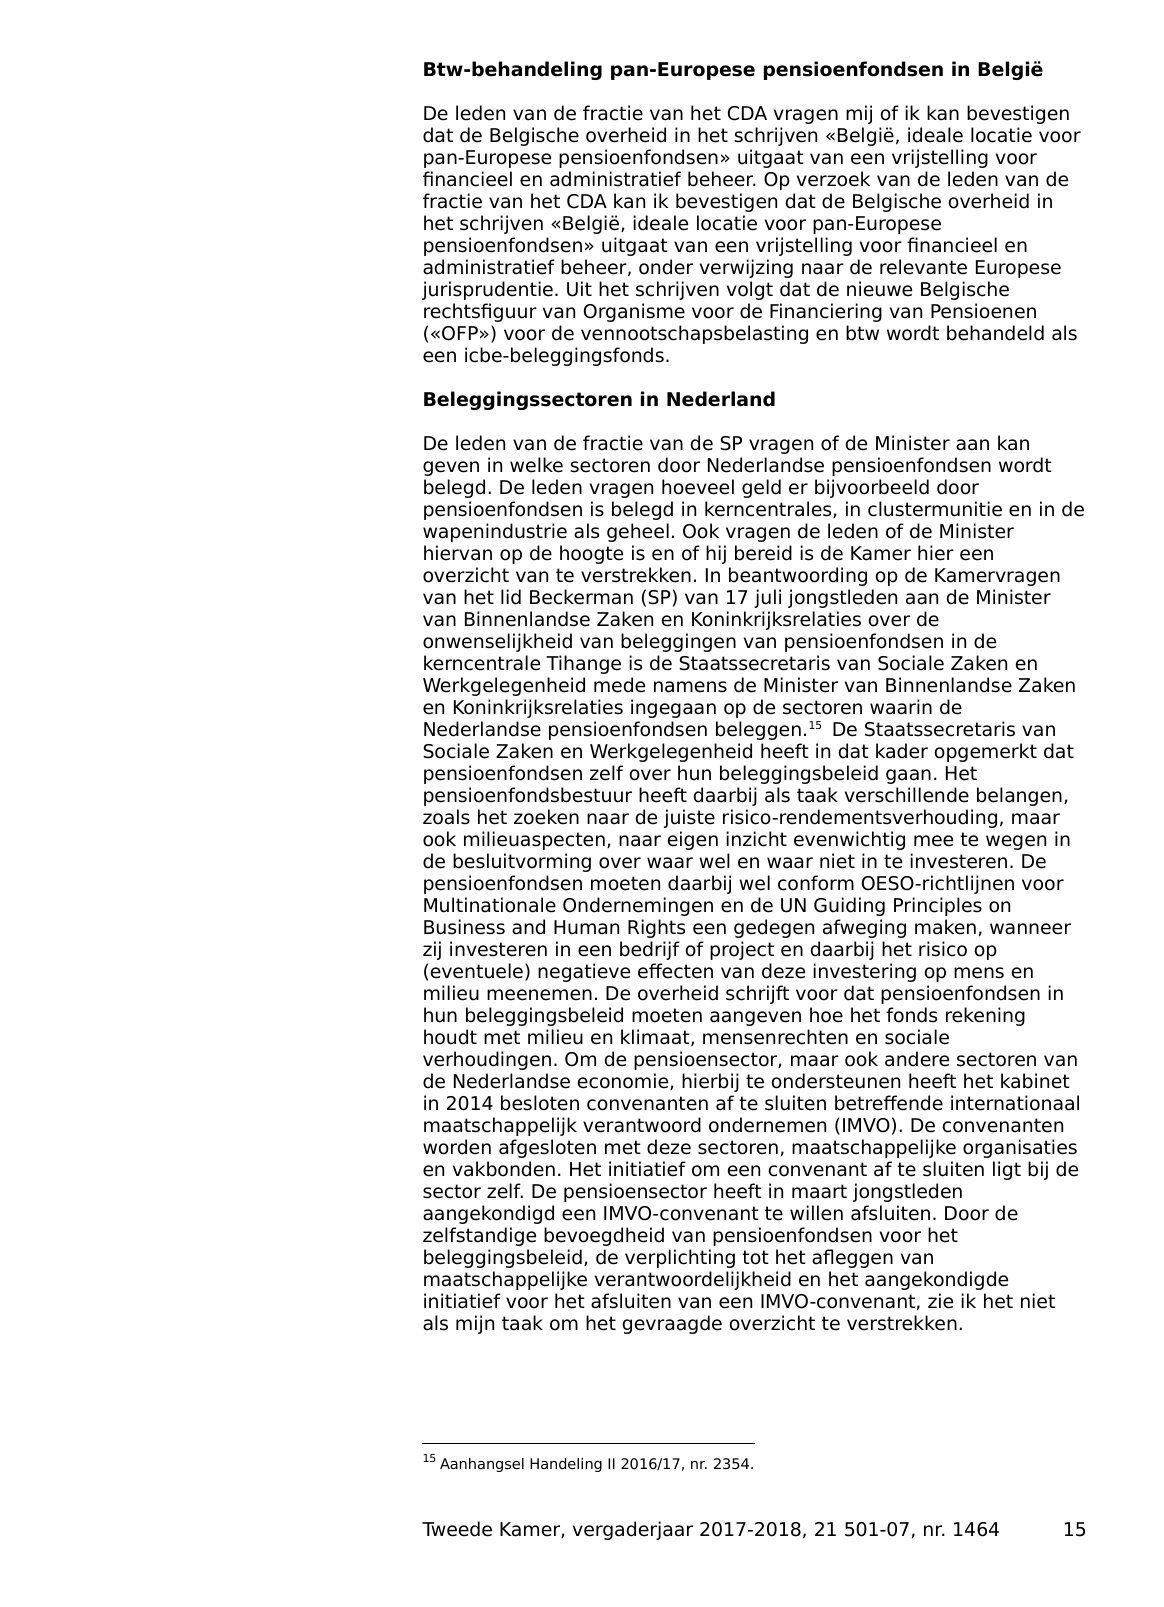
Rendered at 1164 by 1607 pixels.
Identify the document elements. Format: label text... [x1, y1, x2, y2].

text De leden van de fractie van het CDA vragen mij of ik kan bevestigen dat de Belgische overheid in het schrijven «België, ideale locatie voor pan-Europese pensioenfondsen» uitgaat van een vrijstelling voor financieel en administratief beheer. Op verzoek van de leden van de fractie van het CDA kan ik bevestigen dat de Belgische overheid in het schrijven «België, ideale locatie voor pan-Europese pensioenfondsen» uitgaat van een vrijstelling voor financieel en administratief beheer, onder verwijzing naar de relevante Europese jurisprudentie. Uit het schrijven volgt dat de nieuwe Belgische rechtsfiguur van Organisme voor de Financiering van Pensioenen («OFP») voor de vennootschapsbelasting en btw wordt behandeld als een icbe-beleggingsfonds. [422, 103, 1087, 367]
subtitle Btw-behandeling pan-Europese pensioenfondsen in België [422, 59, 1087, 81]
text De leden van de fractie van de SP vragen of de Minister aan kan geven in welke sectoren door Nederlandse pensioenfondsen wordt belegd. De leden vragen hoeveel geld er bijvoorbeeld door pensioenfondsen is belegd in kerncentrales, in clustermunitie en in de wapenindustrie als geheel. Ook vragen de leden of de Minister hiervan op de hoogte is en of hij bereid is de Kamer hier een overzicht van te verstrekken. In beantwoording op de Kamervragen van het lid Beckerman (SP) van 17 juli jongstleden aan de Minister van Binnenlandse Zaken en Koninkrijksrelaties over de onwenselijkheid van beleggingen van pensioenfondsen in de kerncentrale Tihange is de Staatssecretaris van Sociale Zaken en Werkgelegenheid mede namens de Minister van Binnenlandse Zaken en Koninkrijksrelaties ingegaan op de sectoren waarin de Nederlandse pensioenfondsen beleggen. De Staatssecretaris van Sociale Zaken en Werkgelegenheid heeft in dat kader opgemerkt dat pensioenfondsen zelf over hun beleggingsbeleid gaan. Het pensioenfondsbestuur heeft daarbij als taak verschillende belangen, zoals het zoeken naar de juiste risico-rendementsverhouding, maar ook milieuaspecten, naar eigen inzicht evenwichtig mee te wegen in de besluitvorming over waar wel en waar niet in te investeren. De pensioenfondsen moeten daarbij wel conform OESO-richtlijnen voor Multinationale Ondernemingen en de UN Guiding Principles on Business and Human Rights een gedegen afweging maken, wanneer zij investeren in een bedrijf of project en daarbij het risico op (eventuele) negatieve effecten van deze investering op mens en milieu meenemen. De overheid schrijft voor dat pensioenfondsen in hun beleggingsbeleid moeten aangeven hoe het fonds rekening houdt met milieu en klimaat, mensenrechten en sociale verhoudingen. Om de pensioensector, maar ook andere sectoren van de Nederlandse economie, hierbij te ondersteunen heeft het kabinet in 2014 besloten convenanten af te sluiten betreffende internationaal maatschappelijk verantwoord ondernemen (IMVO). De convenanten worden afgesloten met deze sectoren, maatschappelijke organisaties en vakbonden. Het initiatief om een convenant af te sluiten ligt bij de sector zelf. De pensioensector heeft in maart jongstleden aangekondigd een IMVO-convenant te willen afsluiten. Door de zelfstandige bevoegdheid van pensioenfondsen voor het beleggingsbeleid, de verplichting tot het afleggen van maatschappelijke verantwoordelijkheid en het aangekondigde initiatief voor het afsluiten van een IMVO-convenant, zie ik het niet als mijn taak om het gevraagde overzicht te verstrekken. [422, 433, 1087, 1334]
subtitle Beleggingssectoren in Nederland [422, 389, 1087, 411]
text Aanhangsel Handeling II 2016/17, nr. 2354. [422, 1452, 1087, 1474]
